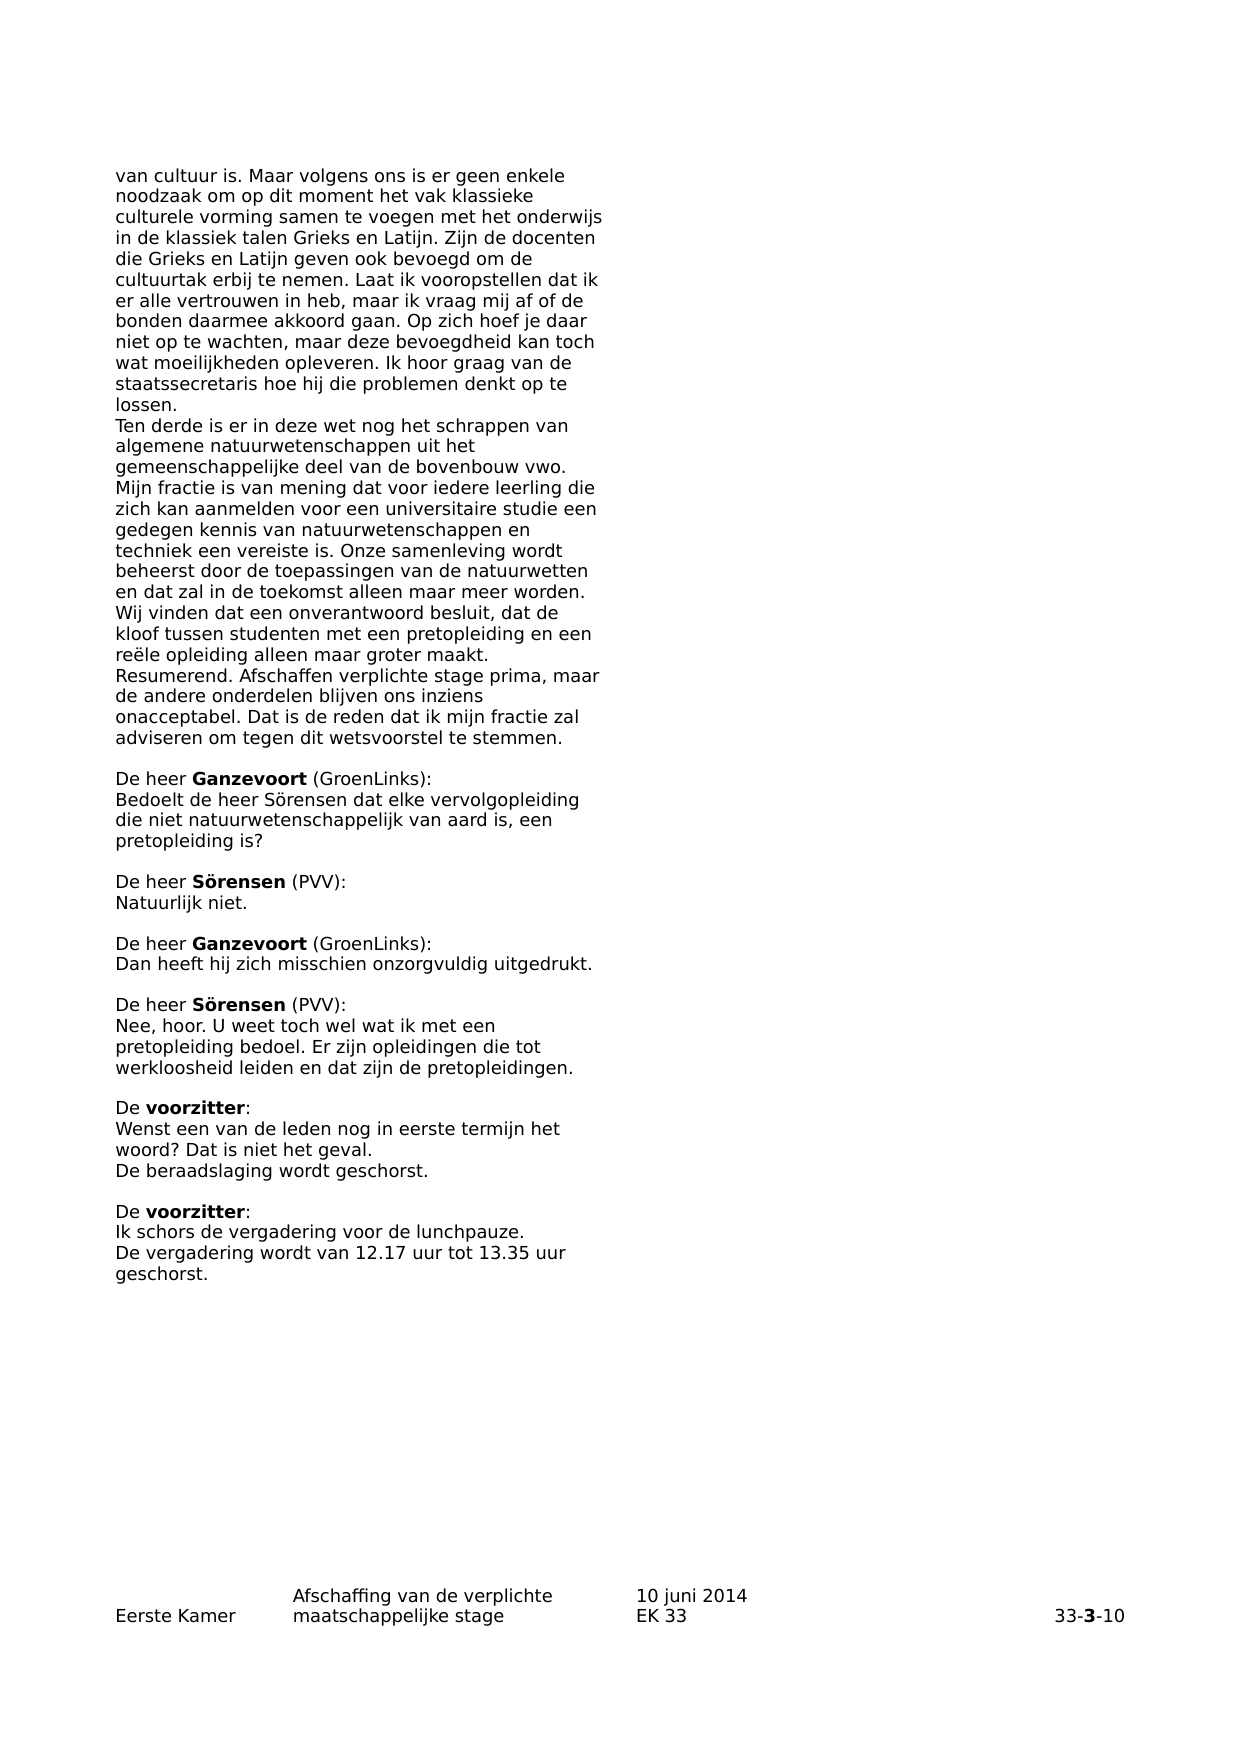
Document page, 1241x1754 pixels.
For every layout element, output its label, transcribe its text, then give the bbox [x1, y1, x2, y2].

text Natuurlijk niet. [115, 893, 605, 913]
text Nee, hoor. U weet toch wel wat ik met een pretopleiding bedoel. Er zijn opleidingen die tot werkloosheid leiden en dat zijn de pretopleidingen. [115, 1016, 605, 1078]
text Dan heeft hij zich misschien onzorgvuldig uitgedrukt. [115, 954, 605, 975]
text De heer Sörensen (PVV): [115, 995, 605, 1016]
text De voorzitter: [115, 1201, 605, 1222]
text Ik schors de vergadering voor de lunchpauze. [115, 1222, 605, 1243]
text De heer Ganzevoort (GroenLinks): [115, 933, 605, 954]
text Ten derde is er in deze wet nog het schrappen van algemene natuurwetenschappen uit het gemeenschappelijke deel van de bovenbouw vwo. Mijn fractie is van mening dat voor iedere leerling die zich kan aanmelden voor een universitaire studie een gedegen kennis van natuurwetenschappen en techniek een vereiste is. Onze samenleving wordt beheerst door de toepassingen van de natuurwetten en dat zal in de toekomst alleen maar meer worden. Wij vinden dat een onverantwoord besluit, dat de kloof tussen studenten met een pretopleiding en een reële opleiding alleen maar groter maakt. [115, 415, 605, 665]
text Resumerend. Afschaffen verplichte stage prima, maar de andere onderdelen blijven ons inziens onacceptabel. Dat is de reden dat ik mijn fractie zal adviseren om tegen dit wetsvoorstel te stemmen. [115, 665, 605, 749]
text Bedoelt de heer Sörensen dat elke vervolgopleiding die niet natuurwetenschappelijk van aard is, een pretopleiding is? [115, 789, 605, 852]
text De voorzitter: [115, 1098, 605, 1119]
text Wenst een van de leden nog in eerste termijn het woord? Dat is niet het geval. [115, 1119, 605, 1161]
text De vergadering wordt van 12.17 uur tot 13.35 uur geschorst. [115, 1243, 605, 1285]
text De heer Sörensen (PVV): [115, 872, 605, 893]
text De beraadslaging wordt geschorst. [115, 1161, 605, 1181]
text De heer Ganzevoort (GroenLinks): [115, 769, 605, 789]
text van cultuur is. Maar volgens ons is er geen enkele noodzaak om op dit moment het vak klassieke culturele vorming samen te voegen met het onderwijs in de klassiek talen Grieks en Latijn. Zijn de docenten die Grieks en Latijn geven ook bevoegd om de cultuurtak erbij te nemen. Laat ik vooropstellen dat ik er alle vertrouwen in heb, maar ik vraag mij af of de bonden daarmee akkoord gaan. Op zich hoef je daar niet op te wachten, maar deze bevoegdheid kan toch wat moeilijkheden opleveren. Ik hoor graag van de staatssecretaris hoe hij die problemen denkt op te lossen. [115, 165, 605, 415]
